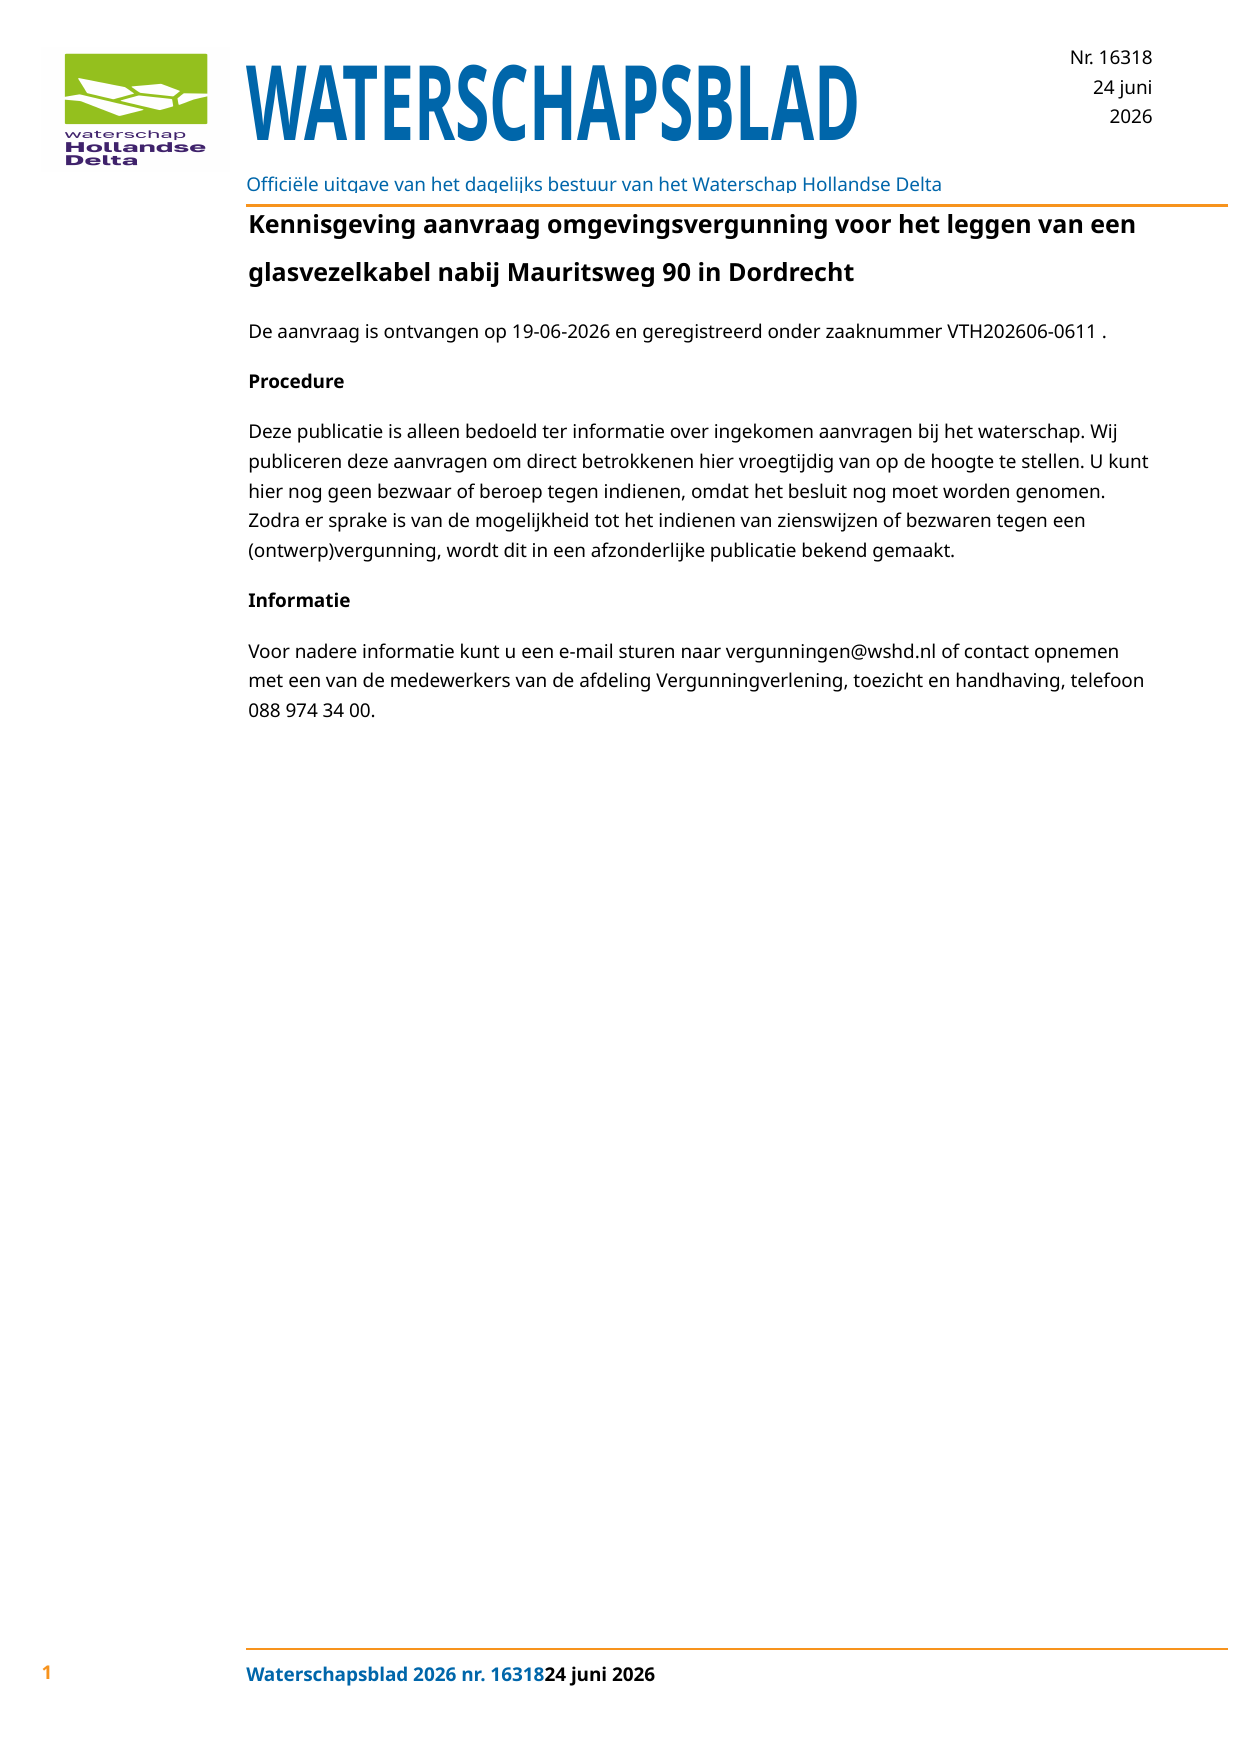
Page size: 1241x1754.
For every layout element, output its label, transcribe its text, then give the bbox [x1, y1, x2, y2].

text Informatie [248, 587, 1152, 613]
picture [41, 47, 231, 172]
text Kennisgeving aanvraag omgevingsvergunning voor het leggen van een glasvezelkabel nabij Mauritsweg 90 in Dordrecht [248, 207, 1152, 288]
text De aanvraag is ontvangen op 19-06-2026 en geregistreerd onder zaaknummer VTH202606-0611 . [248, 318, 1152, 344]
text Deze publicatie is alleen bedoeld ter informatie over ingekomen aanvragen bij het waterschap. Wij publiceren deze aanvragen om direct betrokkenen hier vroegtijdig van op de hoogte te stellen. U kunt hier nog geen bezwaar of beroep tegen indienen, omdat het besluit nog moet worden genomen. Zodra er sprake is van de mogelijkheid tot het indienen van zienswijzen of bezwaren tegen een (ontwerp)vergunning, wordt dit in een afzonderlijke publicatie bekend gemaakt. [248, 419, 1152, 563]
text Voor nadere informatie kunt u een e-mail sturen naar vergunningen@wshd.nl of contact opnemen met een van de medewerkers van de afdeling Vergunningverlening, toezicht en handhaving, telefoon 088 974 34 00. [248, 638, 1152, 723]
text Procedure [248, 368, 1152, 394]
